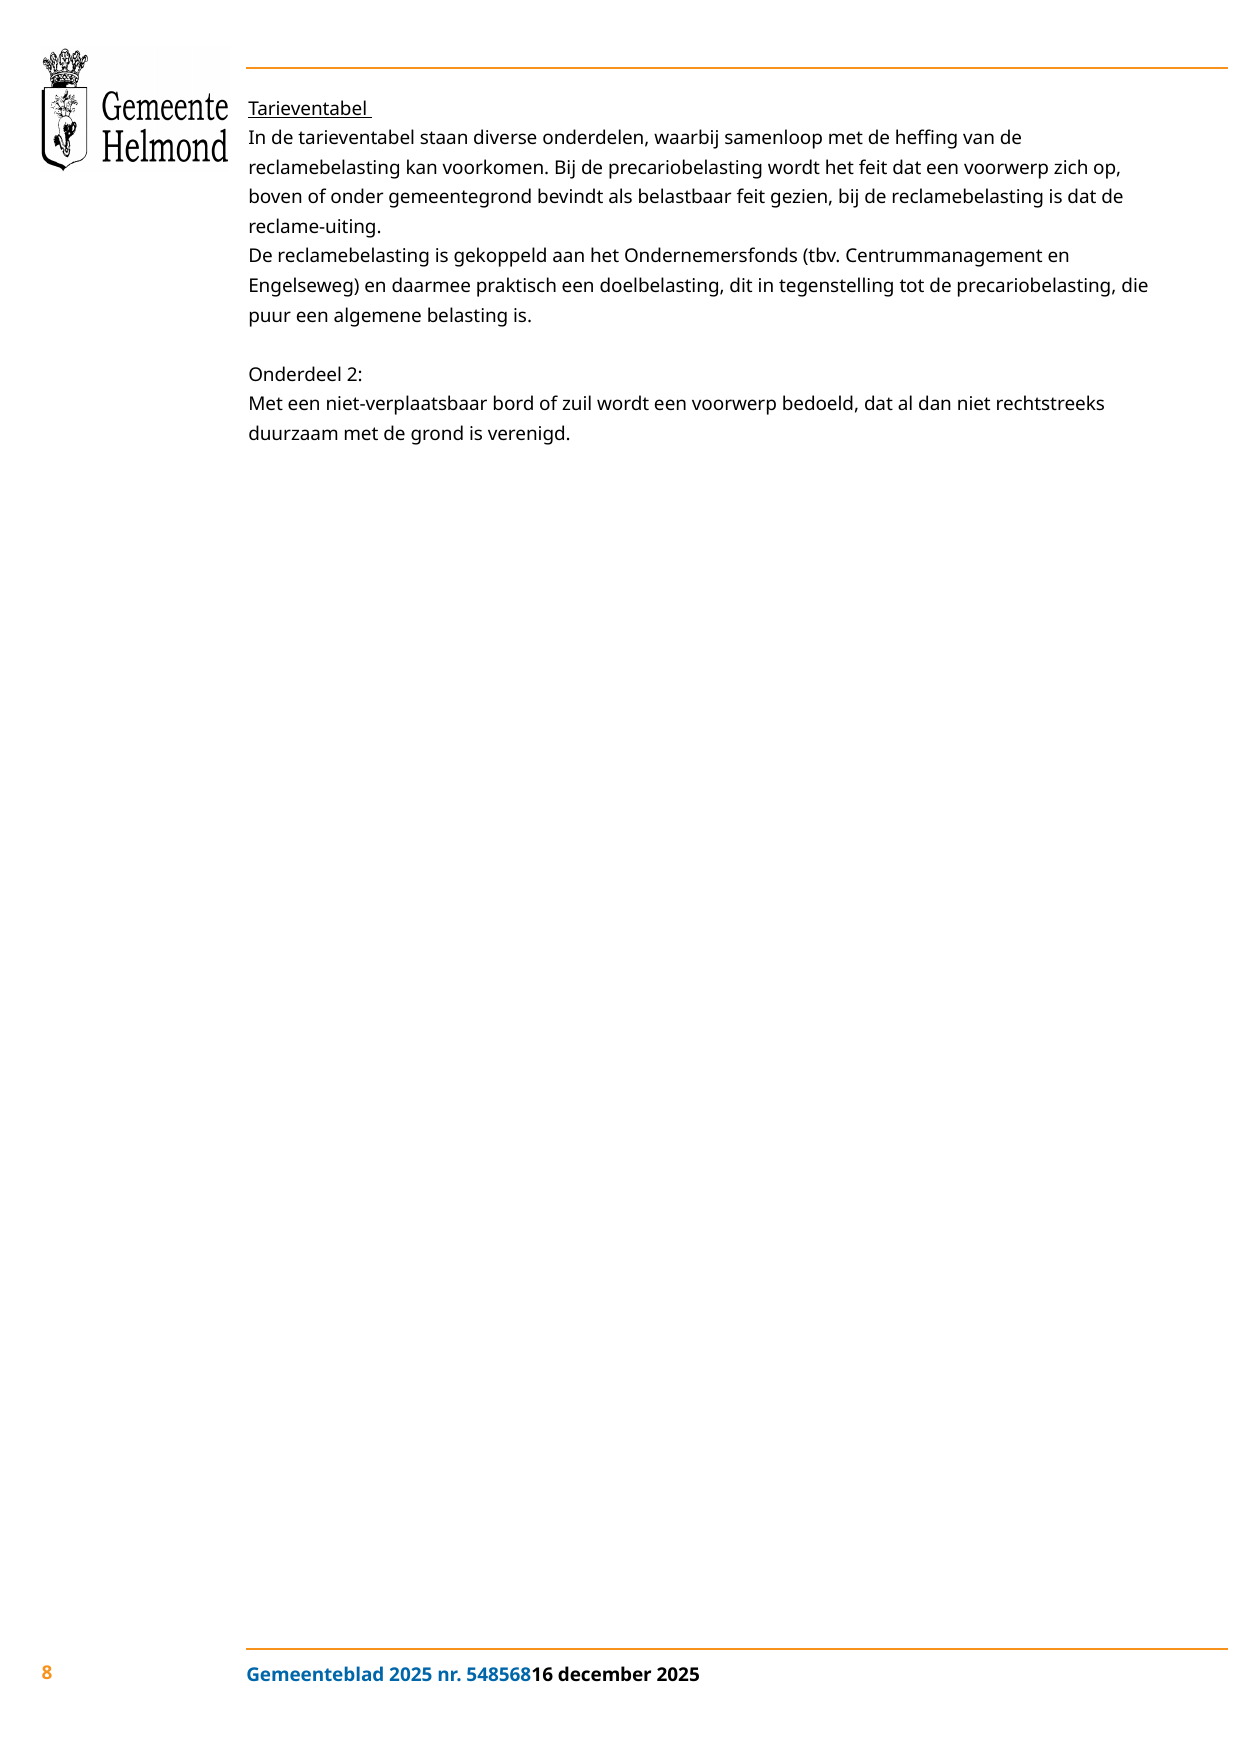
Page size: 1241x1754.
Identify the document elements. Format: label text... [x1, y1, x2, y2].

text Onderdeel 2: [248, 361, 1152, 387]
text Tarieventabel [248, 95, 1152, 121]
text De reclamebelasting is gekoppeld aan het Ondernemersfonds (tbv. Centrummanagement en Engelseweg) en daarmee praktisch een doelbelasting, dit in tegenstelling tot de precariobelasting, die puur een algemene belasting is. [248, 243, 1152, 328]
text In de tarieventabel staan diverse onderdelen, waarbij samenloop met de heffing van de reclamebelasting kan voorkomen. Bij de precariobelasting wordt het feit dat een voorwerp zich op, boven of onder gemeentegrond bevindt als belastbaar feit gezien, bij de reclamebelasting is dat de reclame-uiting. [248, 124, 1152, 239]
text Met een niet-verplaatsbaar bord of zuil wordt een voorwerp bedoeld, dat al dan niet rechtstreeks duurzaam met de grond is verenigd. [248, 391, 1152, 446]
picture [41, 47, 231, 172]
